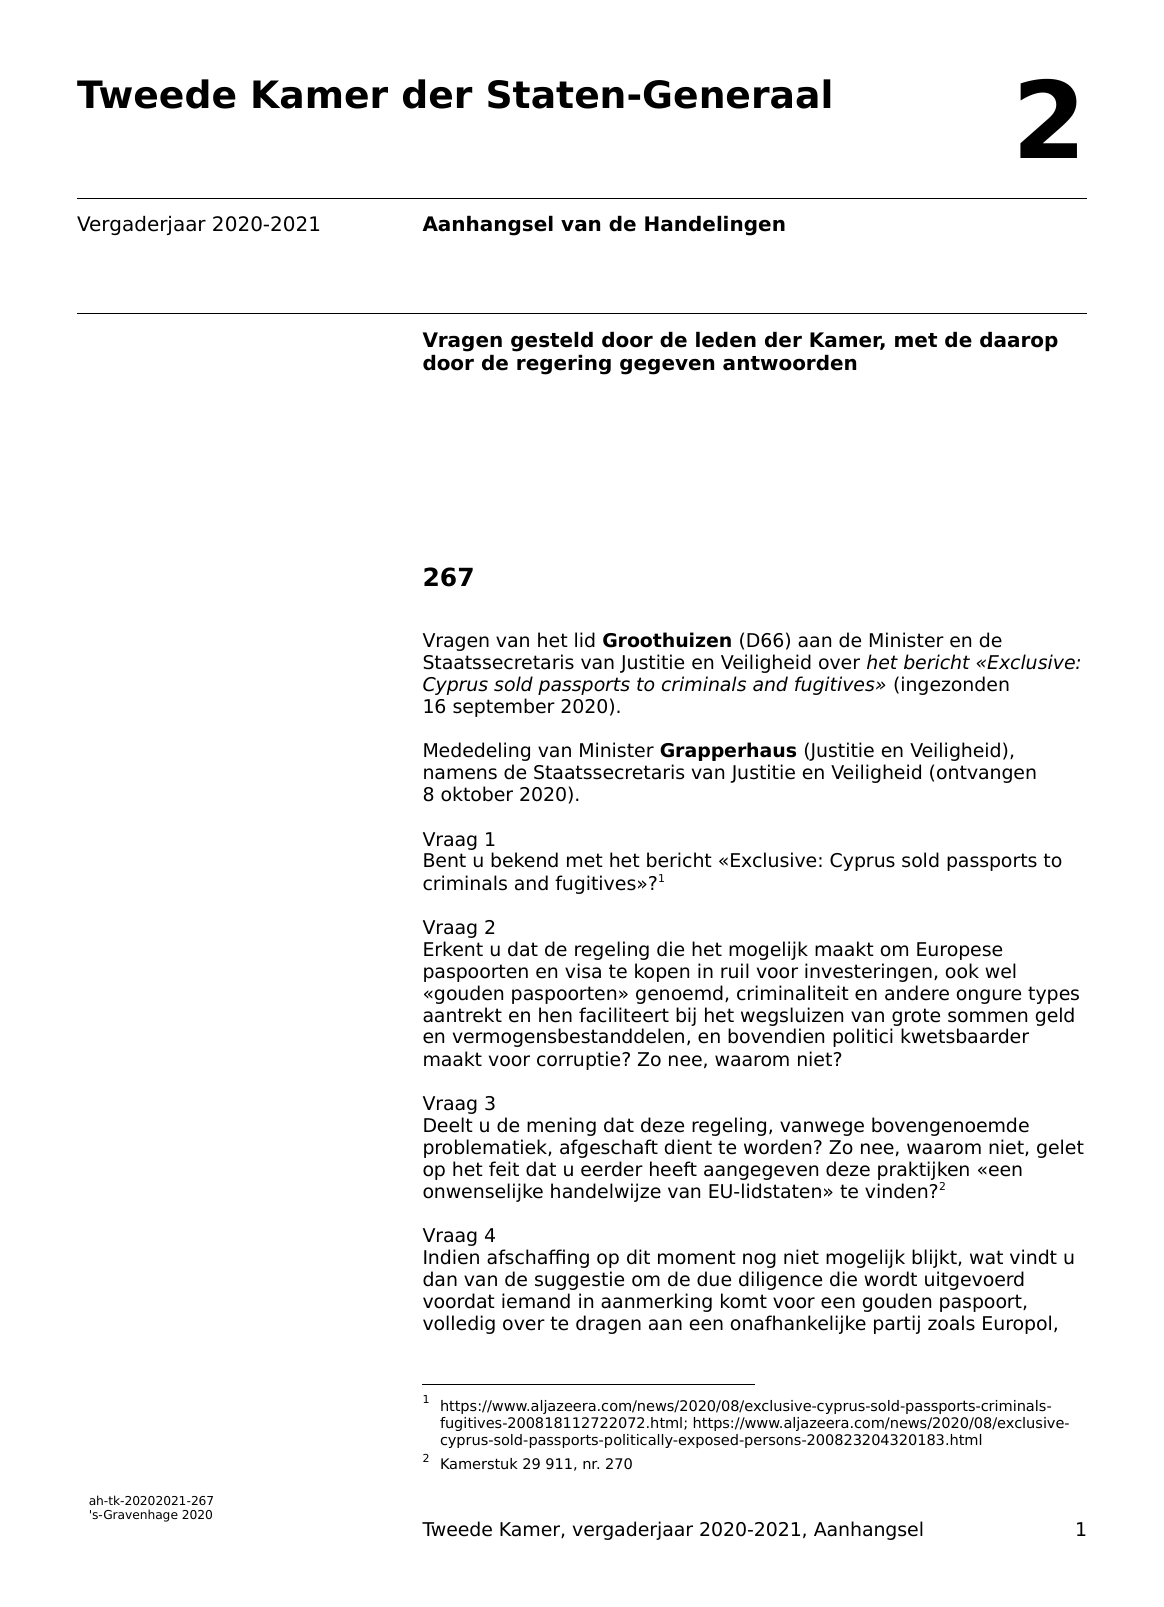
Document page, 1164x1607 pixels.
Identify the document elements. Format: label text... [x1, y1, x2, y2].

text Deelt u de mening dat deze regeling, vanwege bovengenoemde problematiek, afgeschaft dient te worden? Zo nee, waarom niet, gelet op het feit dat u eerder heeft aangegeven deze praktijken «een onwenselijke handelwijze van EU-lidstaten» te vinden? [422, 1114, 1087, 1202]
text Vraag 3 [422, 1093, 1087, 1114]
text Erkent u dat de regeling die het mogelijk maakt om Europese paspoorten en visa te kopen in ruil voor investeringen, ook wel «gouden paspoorten» genoemd, criminaliteit en andere ongure types aantrekt en hen faciliteert bij het wegsluizen van grote sommen geld en vermogensbestanddelen, en bovendien politici kwetsbaarder maakt voor corruptie? Zo nee, waarom niet? [422, 938, 1087, 1070]
table_cell Aanhangsel van de Handelingen [422, 199, 1087, 313]
table_cell Vergaderjaar 2020-2021 [77, 199, 422, 313]
table_cell Vragen gesteld door de leden der Kamer, met de daarop door de regering gegeven antwoorden [422, 314, 1087, 375]
table_header 2 [886, 59, 1087, 198]
text https://www.aljazeera.com/news/2020/08/exclusive-cyprus-sold-passports-criminals-fugitives-200818112722072.html; https://www.aljazeera.com/news/2020/08/exclusive-cyprus-sold-passports-politically-exposed-persons-200823204320183.html [422, 1393, 1087, 1449]
table_cell [77, 314, 422, 375]
text ah-tk-20202021-267 [88, 1494, 323, 1508]
text Vraag 1 [422, 828, 1087, 850]
table_header Tweede Kamer der Staten-Generaal [77, 59, 886, 198]
text Bent u bekend met het bericht «Exclusive: Cyprus sold passports to criminals and fugitives»? [422, 850, 1087, 894]
text 's-Gravenhage 2020 [88, 1508, 323, 1522]
text Kamerstuk 29 911, nr. 270 [422, 1452, 1087, 1474]
text Vragen van het lid Groothuizen (D66) aan de Minister en de Staatssecretaris van Justitie en Veiligheid over het bericht «Exclusive: Cyprus sold passports to criminals and fugitives» (ingezonden 16 september 2020). [422, 630, 1087, 718]
text Indien afschaffing op dit moment nog niet mogelijk blijkt, wat vindt u dan van de suggestie om de due diligence die wordt uitgevoerd voordat iemand in aanmerking komt voor een gouden paspoort, volledig over te dragen aan een onafhankelijke partij zoals Europol, [422, 1247, 1087, 1334]
text Vraag 2 [422, 917, 1087, 938]
text Vraag 4 [422, 1225, 1087, 1247]
text 267 [422, 563, 1087, 592]
text Mededeling van Minister Grapperhaus (Justitie en Veiligheid), namens de Staatssecretaris van Justitie en Veiligheid (ontvangen 8 oktober 2020). [422, 740, 1087, 806]
